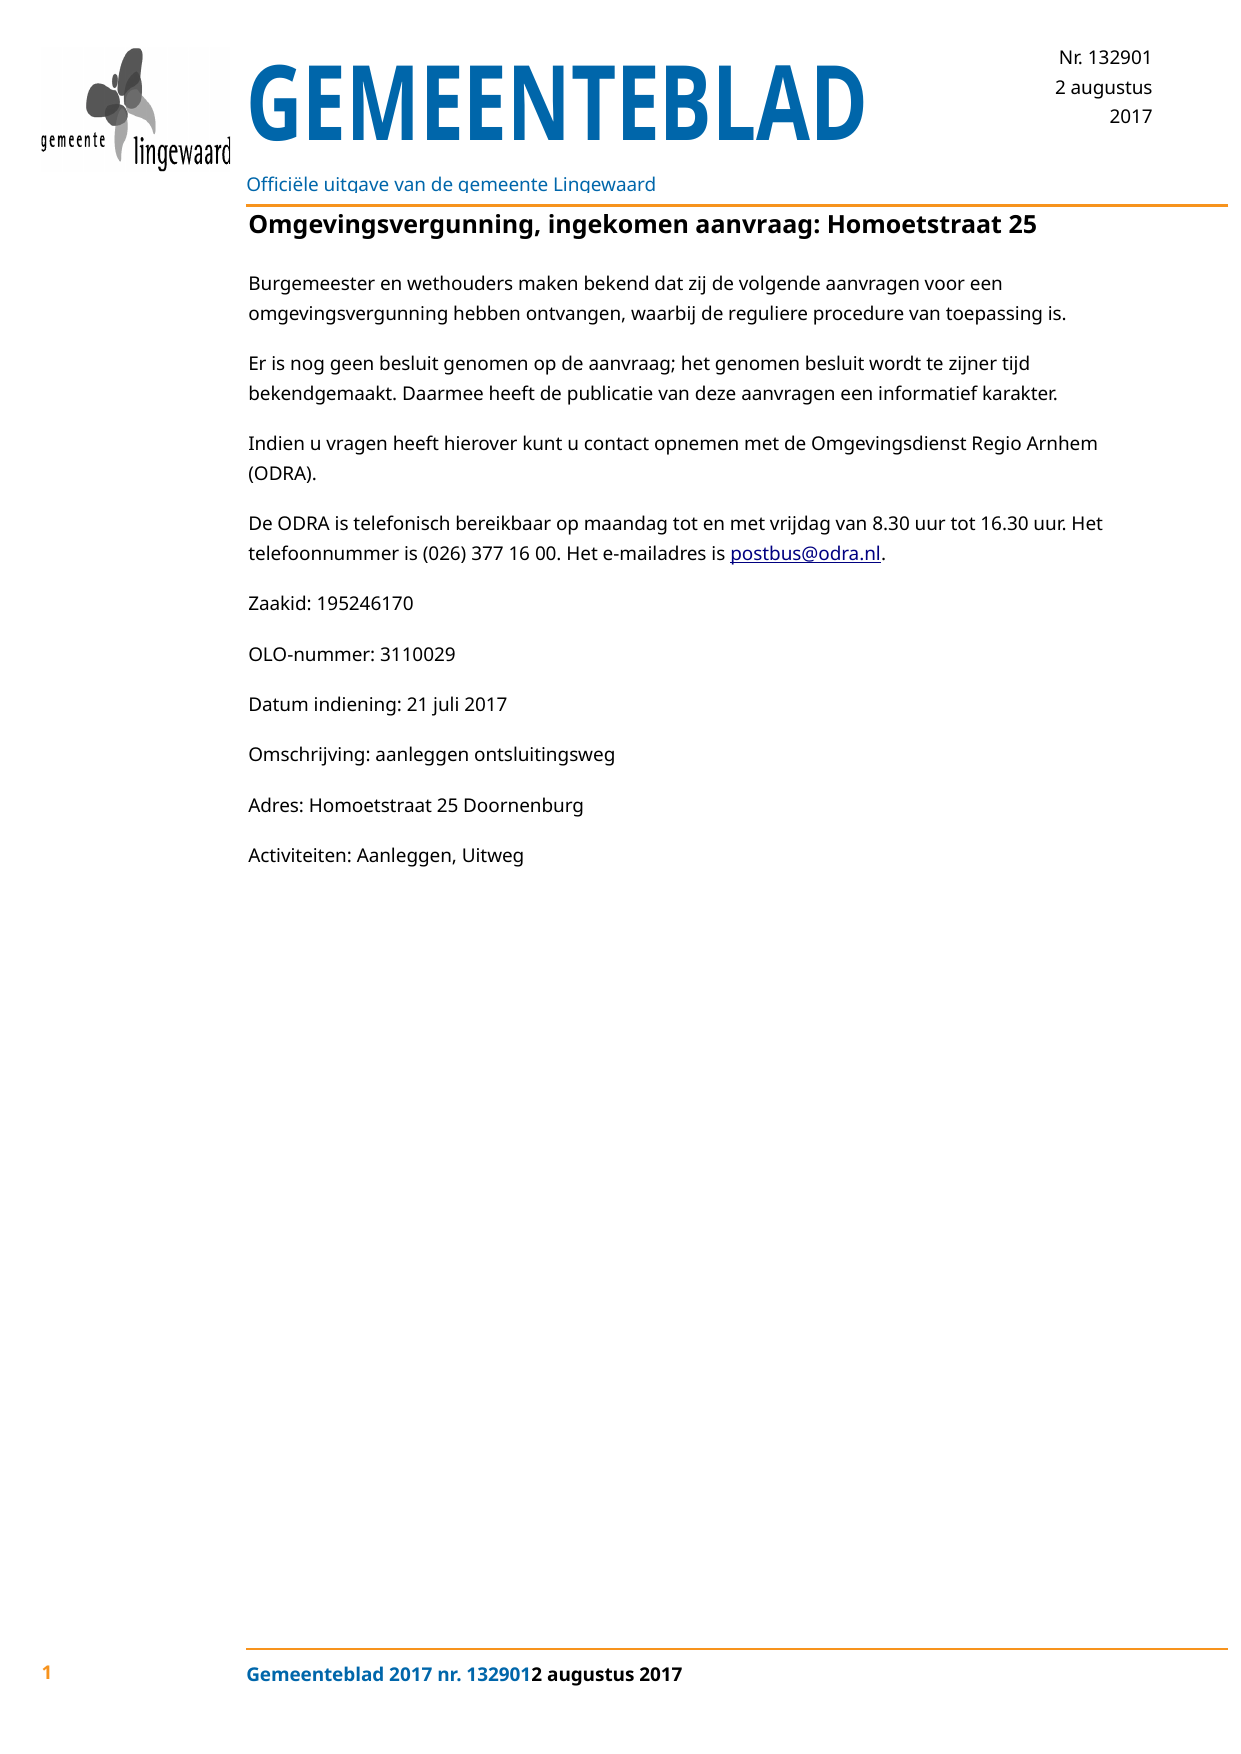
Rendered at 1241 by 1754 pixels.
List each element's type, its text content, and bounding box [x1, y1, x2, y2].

picture [41, 47, 231, 172]
text Adres: Homoetstraat 25 Doornenburg [248, 792, 1152, 818]
text Er is nog geen besluit genomen op de aanvraag; het genomen besluit wordt te zijner tijd bekendgemaakt. Daarmee heeft de publicatie van deze aanvragen een informatief karakter. [248, 350, 1152, 406]
text Omschrijving: aanleggen ontsluitingsweg [248, 742, 1152, 767]
text Omgevingsvergunning, ingekomen aanvraag: Homoetstraat 25 [248, 207, 1152, 241]
text Indien u vragen heeft hierover kunt u contact opnemen met de Omgevingsdienst Regio Arnhem (ODRA). [248, 430, 1152, 486]
text De ODRA is telefonisch bereikbaar op maandag tot en met vrijdag van 8.30 uur tot 16.30 uur. Het telefoonnummer is (026) 377 16 00. Het e-mailadres is postbus@odra.nl. [248, 510, 1152, 566]
text OLO-nummer: 3110029 [248, 641, 1152, 666]
text Datum indiening: 21 juli 2017 [248, 691, 1152, 717]
text Burgemeester en wethouders maken bekend dat zij de volgende aanvragen voor een omgevingsvergunning hebben ontvangen, waarbij de reguliere procedure van toepassing is. [248, 270, 1152, 326]
text Activiteiten: Aanleggen, Uitweg [248, 842, 1152, 868]
text Zaakid: 195246170 [248, 590, 1152, 616]
